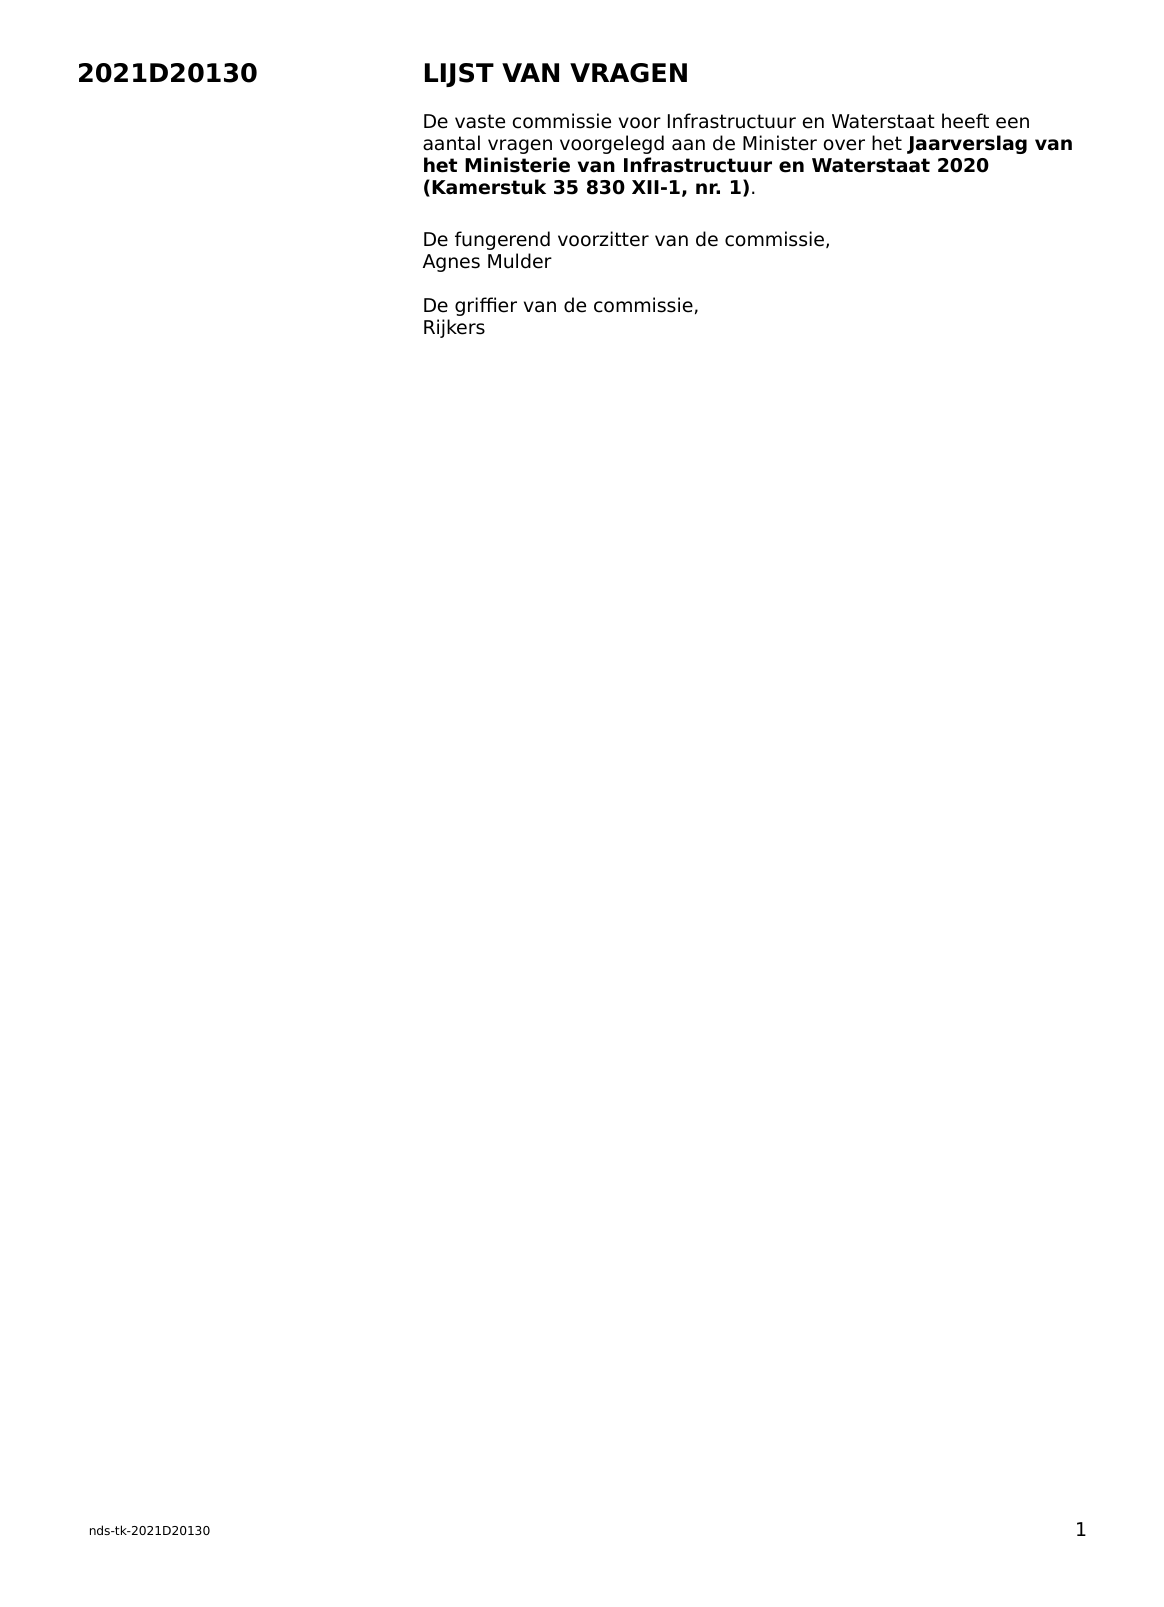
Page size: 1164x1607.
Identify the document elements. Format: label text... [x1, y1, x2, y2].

text nds-tk-2021D20130 [88, 1524, 323, 1538]
text De griffier van de commissie, Rijkers [422, 295, 1087, 339]
text 2021D20130 LIJST VAN VRAGEN [77, 59, 1087, 89]
text De fungerend voorzitter van de commissie, Agnes Mulder [422, 229, 1087, 273]
text De vaste commissie voor Infrastructuur en Waterstaat heeft een aantal vragen voorgelegd aan de Minister over het Jaarverslag van het Ministerie van Infrastructuur en Waterstaat 2020 (Kamerstuk 35 830 XII-1, nr. 1). [422, 111, 1087, 199]
